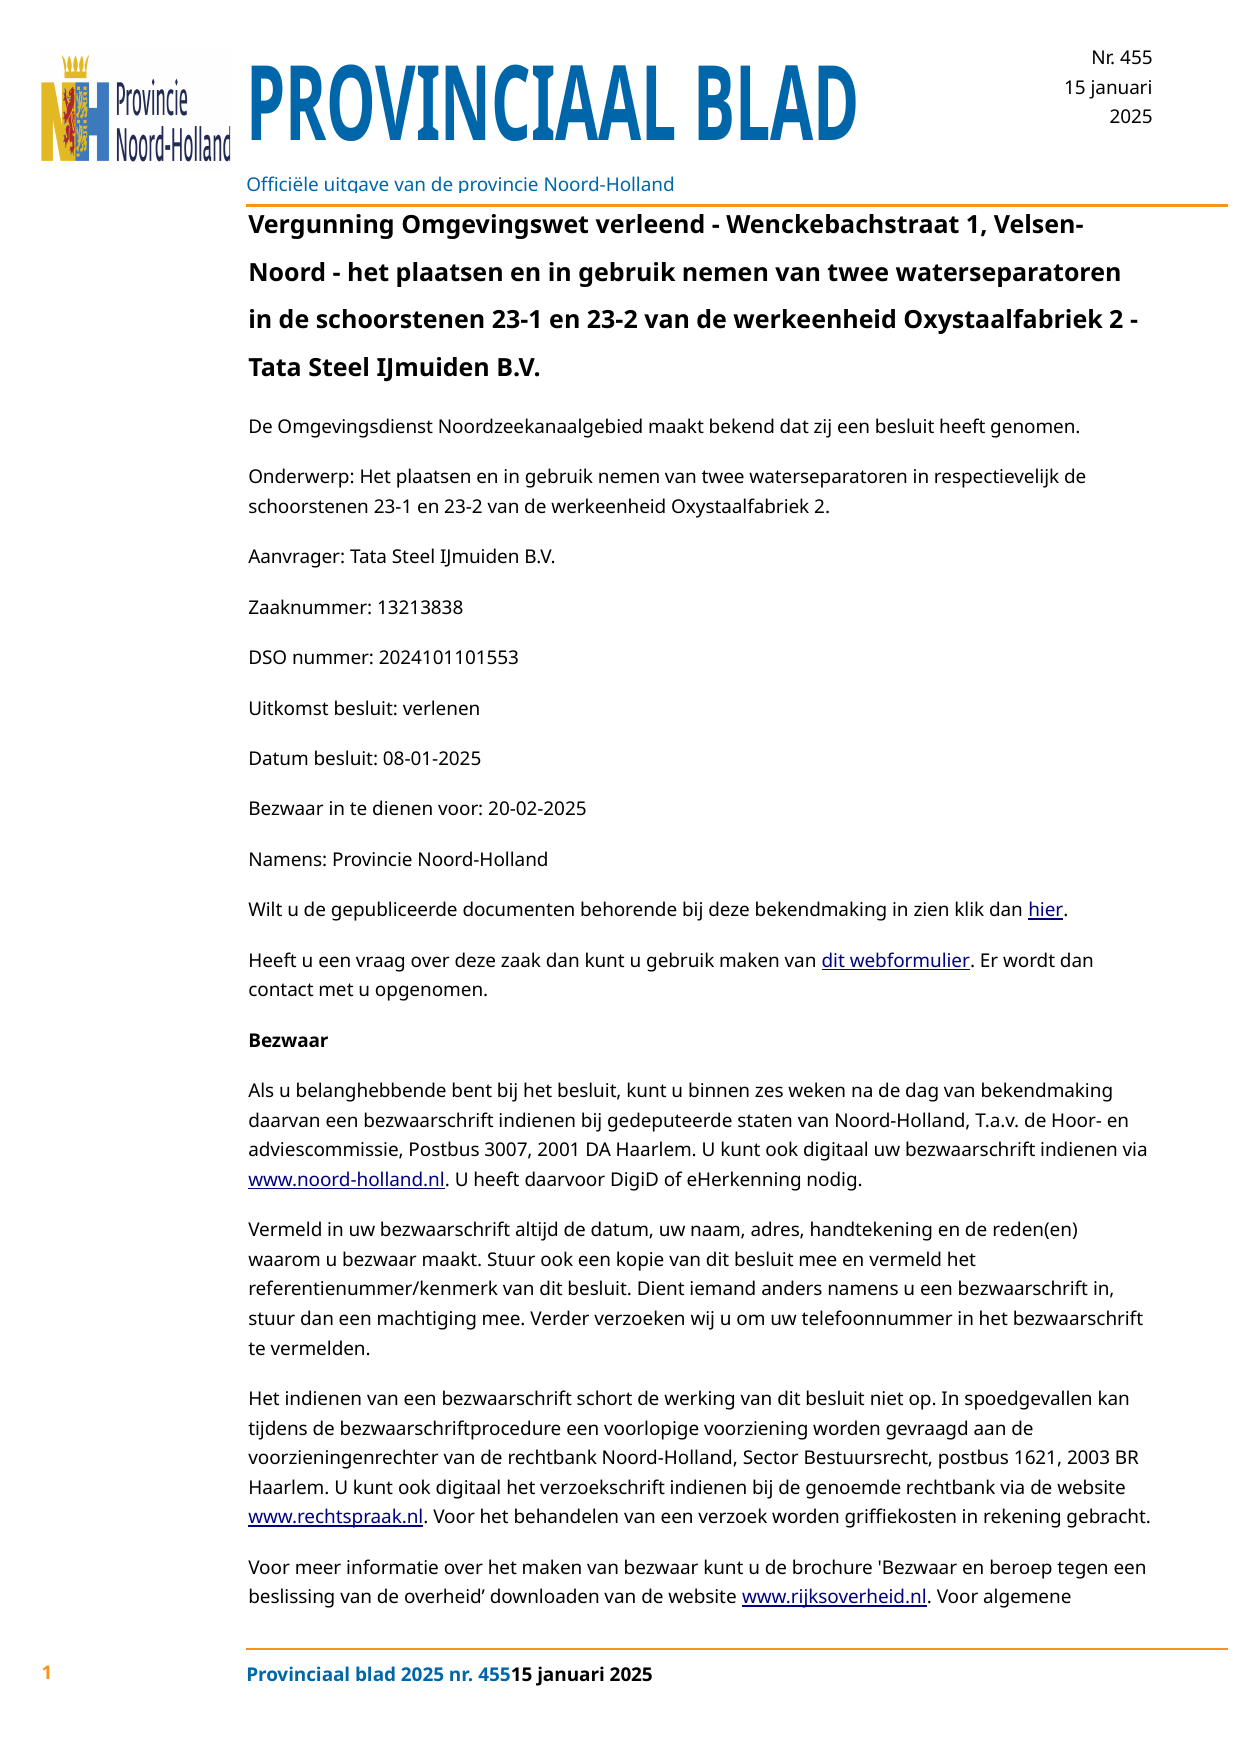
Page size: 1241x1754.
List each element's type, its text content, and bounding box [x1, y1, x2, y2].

text Uitkomst besluit: verlenen [248, 695, 1152, 721]
text Als u belanghebbende bent bij het besluit, kunt u binnen zes weken na de dag van bekendmaking daarvan een bezwaarschrift indienen bij gedeputeerde staten van Noord-Holland, T.a.v. de Hoor- en adviescommissie, Postbus 3007, 2001 DA Haarlem. U kunt ook digitaal uw bezwaarschrift indienen via www.noord-holland.nl. U heeft daarvoor DigiD of eHerkenning nodig. [248, 1077, 1152, 1192]
text Vergunning Omgevingswet verleend - Wenckebachstraat 1, Velsen-Noord - het plaatsen en in gebruik nemen van twee waterseparatoren in de schoorstenen 23-1 en 23-2 van de werkeenheid Oxystaalfabriek 2 - Tata Steel IJmuiden B.V. [248, 207, 1152, 384]
text Vermeld in uw bezwaarschrift altijd de datum, uw naam, adres, handtekening en de reden(en) waarom u bezwaar maakt. Stuur ook een kopie van dit besluit mee en vermeld het referentienummer/kenmerk van dit besluit. Dient iemand anders namens u een bezwaarschrift in, stuur dan een machtiging mee. Verder verzoeken wij u om uw telefoonnummer in het bezwaarschrift te vermelden. [248, 1216, 1152, 1361]
text Datum besluit: 08-01-2025 [248, 745, 1152, 771]
text Heeft u een vraag over deze zaak dan kunt u gebruik maken van dit webformulier. Er wordt dan contact met u opgenomen. [248, 947, 1152, 1002]
text Zaaknummer: 13213838 [248, 594, 1152, 620]
text Bezwaar [248, 1027, 1152, 1053]
text Aanvrager: Tata Steel IJmuiden B.V. [248, 543, 1152, 569]
text De Omgevingsdienst Noordzeekanaalgebied maakt bekend dat zij een besluit heeft genomen. [248, 413, 1152, 439]
text Wilt u de gepubliceerde documenten behorende bij deze bekendmaking in zien klik dan hier. [248, 896, 1152, 922]
text Onderwerp: Het plaatsen en in gebruik nemen van twee waterseparatoren in respectievelijk de schoorstenen 23-1 en 23-2 van de werkeenheid Oxystaalfabriek 2. [248, 463, 1152, 519]
text Namens: Provincie Noord-Holland [248, 846, 1152, 872]
text Bezwaar in te dienen voor: 20-02-2025 [248, 796, 1152, 821]
text DSO nummer: 2024101101553 [248, 644, 1152, 670]
picture [41, 47, 231, 172]
text Voor meer informatie over het maken van bezwaar kunt u de brochure 'Bezwaar en beroep tegen een beslissing van de overheid’ downloaden van de website www.rijksoverheid.nl. Voor algemene [248, 1554, 1152, 1609]
text Het indienen van een bezwaarschrift schort de werking van dit besluit niet op. In spoedgevallen kan tijdens de bezwaarschriftprocedure een voorlopige voorziening worden gevraagd aan de voorzieningenrechter van de rechtbank Noord-Holland, Sector Bestuursrecht, postbus 1621, 2003 BR Haarlem. U kunt ook digitaal het verzoekschrift indienen bij de genoemde rechtbank via de website www.rechtspraak.nl. Voor het behandelen van een verzoek worden griffiekosten in rekening gebracht. [248, 1385, 1152, 1529]
